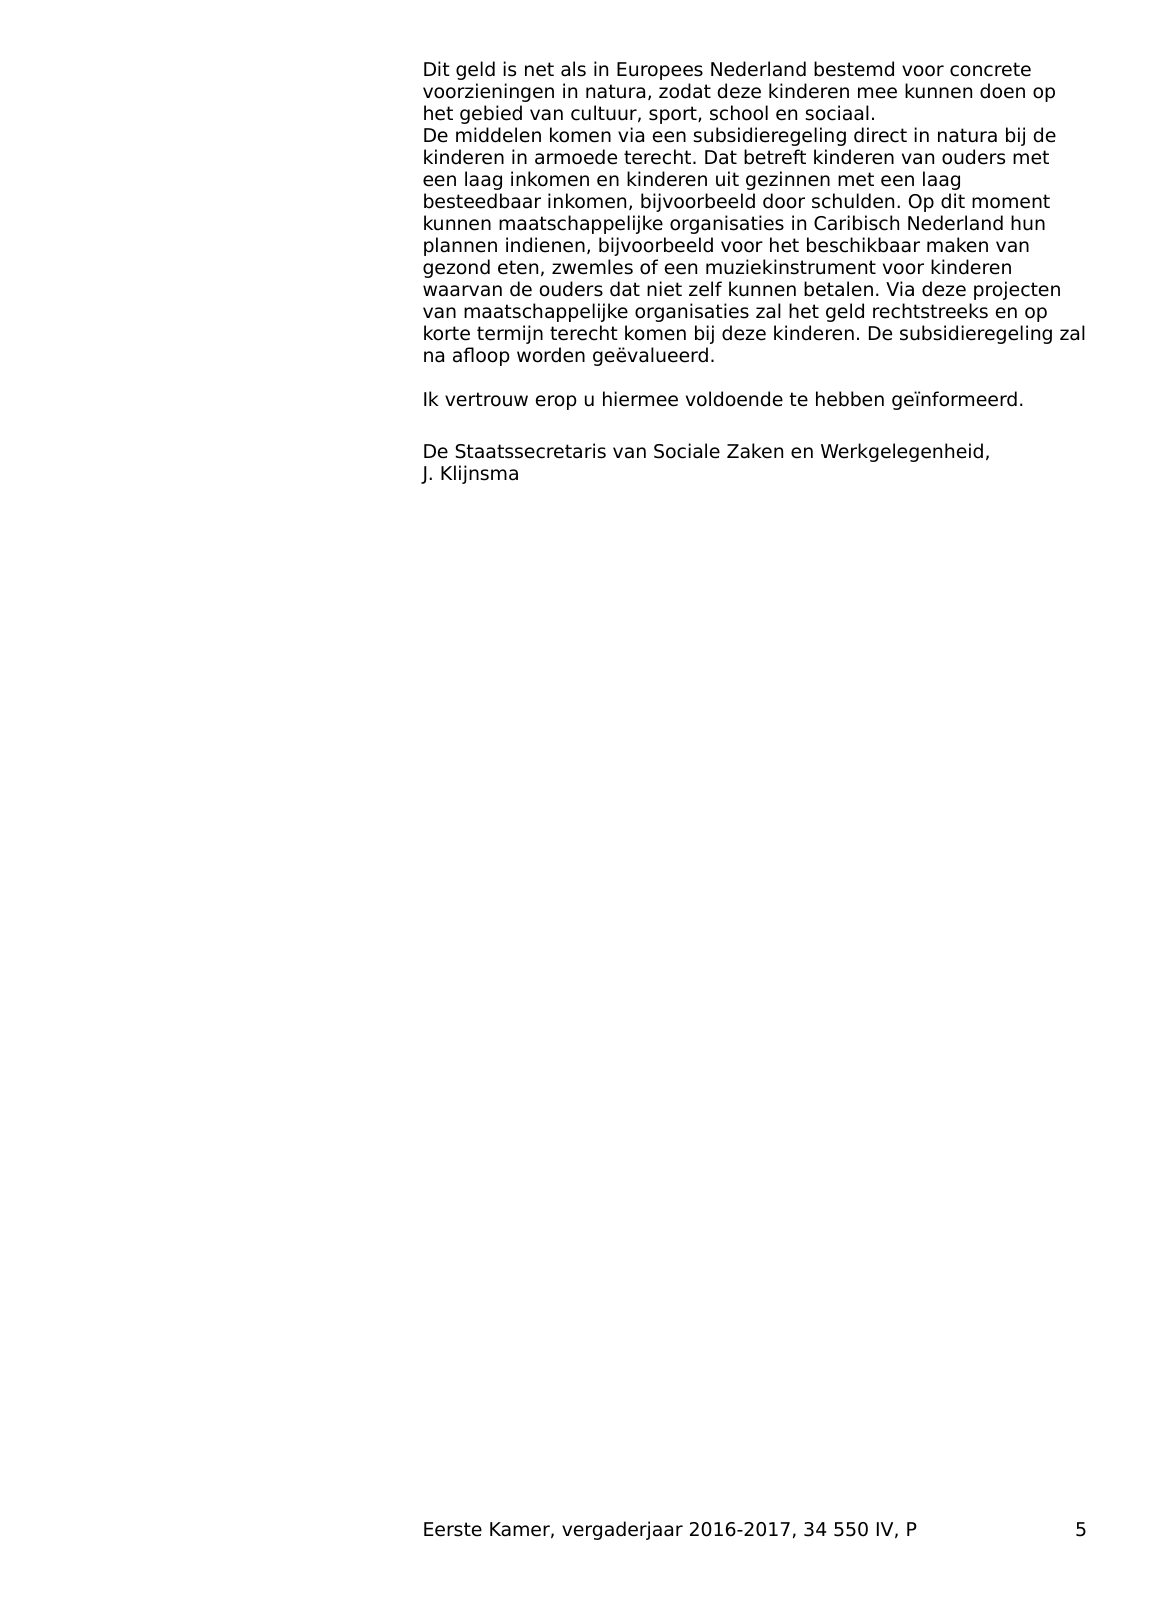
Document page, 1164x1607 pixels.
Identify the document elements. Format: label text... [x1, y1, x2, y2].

text De middelen komen via een subsidieregeling direct in natura bij de kinderen in armoede terecht. Dat betreft kinderen van ouders met een laag inkomen en kinderen uit gezinnen met een laag besteedbaar inkomen, bijvoorbeeld door schulden. Op dit moment kunnen maatschappelijke organisaties in Caribisch Nederland hun plannen indienen, bijvoorbeeld voor het beschikbaar maken van gezond eten, zwemles of een muziekinstrument voor kinderen waarvan de ouders dat niet zelf kunnen betalen. Via deze projecten van maatschappelijke organisaties zal het geld rechtstreeks en op korte termijn terecht komen bij deze kinderen. De subsidieregeling zal na afloop worden geëvalueerd. [422, 125, 1087, 367]
text Dit geld is net als in Europees Nederland bestemd voor concrete voorzieningen in natura, zodat deze kinderen mee kunnen doen op het gebied van cultuur, sport, school en sociaal. [422, 59, 1087, 125]
text Ik vertrouw erop u hiermee voldoende te hebben geïnformeerd. [422, 389, 1087, 411]
text De Staatssecretaris van Sociale Zaken en Werkgelegenheid, J. Klijnsma [422, 441, 1087, 485]
